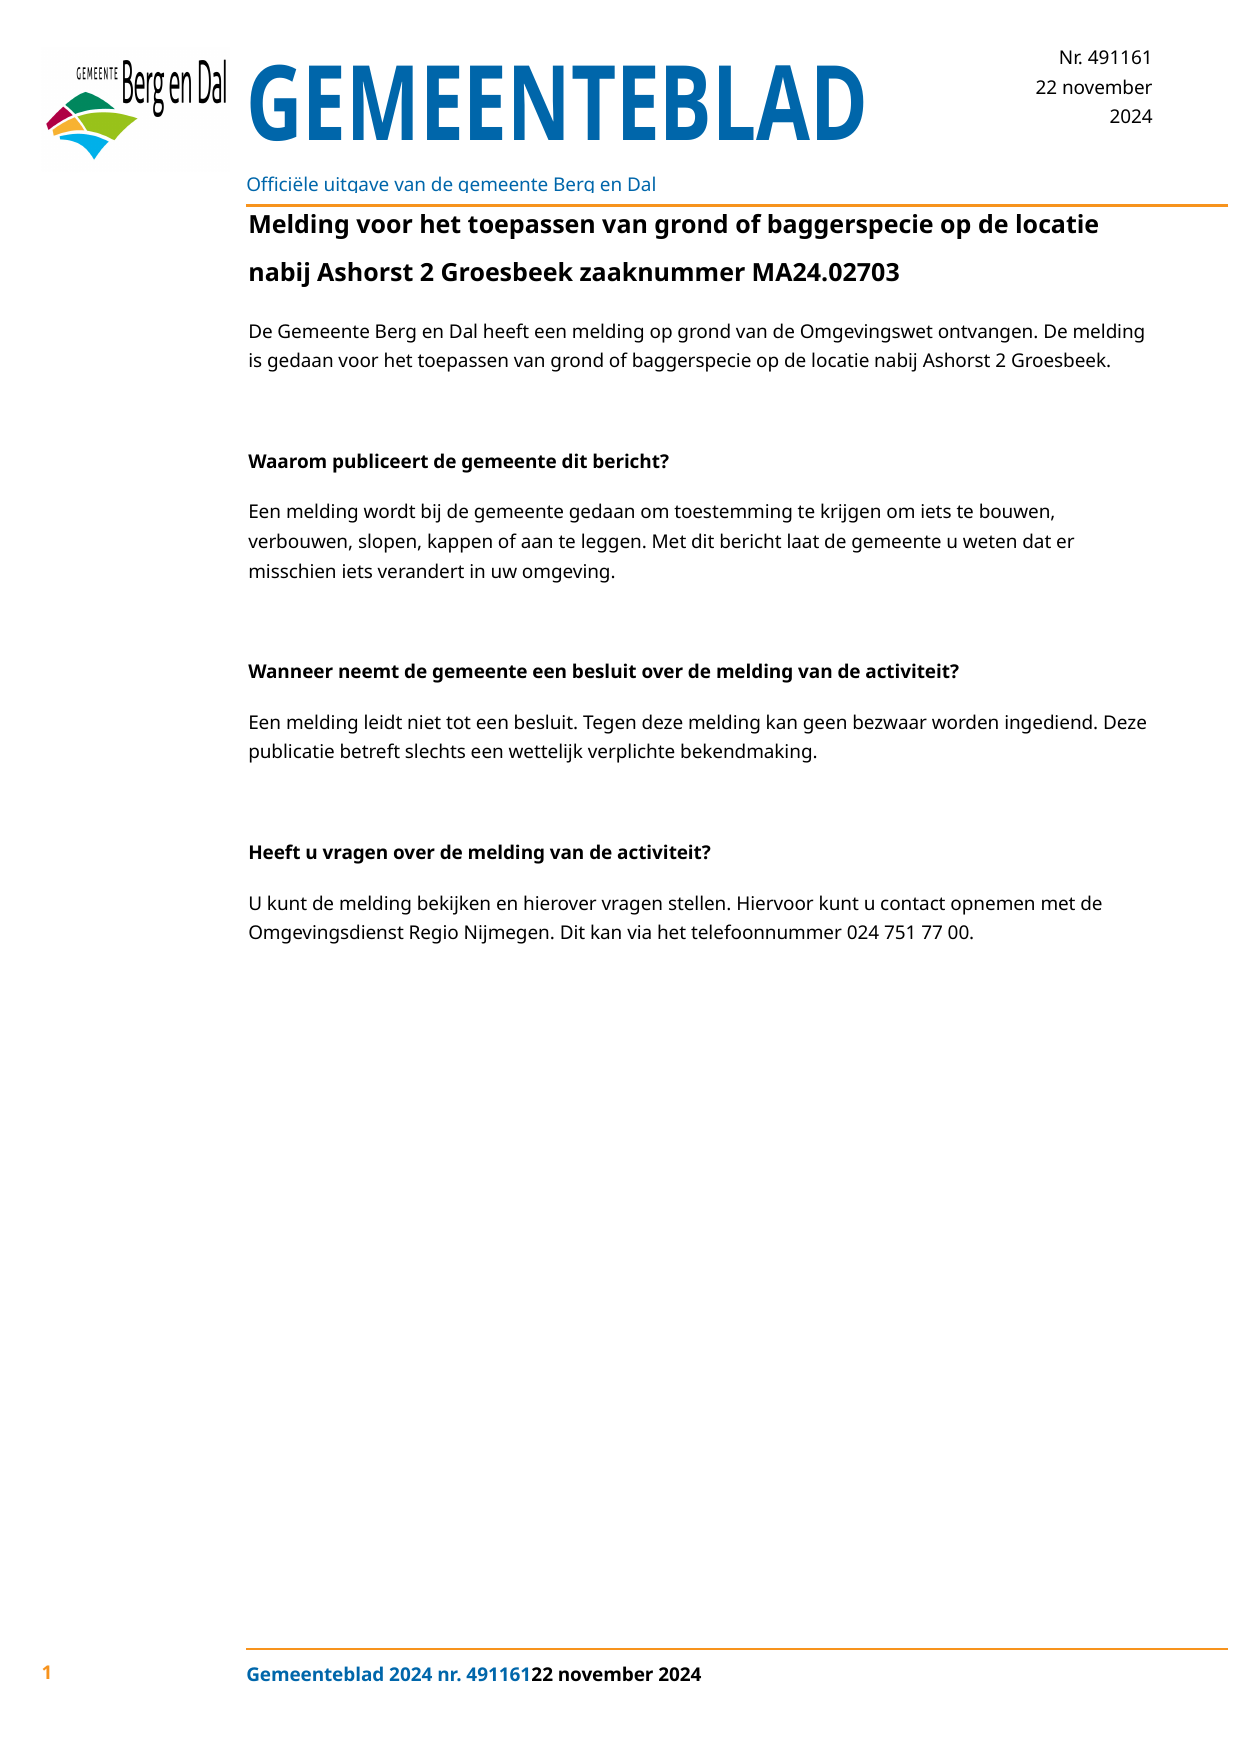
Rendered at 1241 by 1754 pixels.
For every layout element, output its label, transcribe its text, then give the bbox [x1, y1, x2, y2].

text Heeft u vragen over de melding van de activiteit? [248, 839, 1152, 865]
text Een melding leidt niet tot een besluit. Tegen deze melding kan geen bezwaar worden ingediend. Deze publicatie betreft slechts een wettelijk verplichte bekendmaking. [248, 709, 1152, 764]
picture [41, 47, 231, 172]
text Een melding wordt bij de gemeente gedaan om toestemming te krijgen om iets te bouwen, verbouwen, slopen, kappen of aan te leggen. Met dit bericht laat de gemeente u weten dat er misschien iets verandert in uw omgeving. [248, 499, 1152, 584]
text Melding voor het toepassen van grond of baggerspecie op de locatie nabij Ashorst 2 Groesbeek zaaknummer MA24.02703 [248, 207, 1152, 288]
text Waarom publiceert de gemeente dit bericht? [248, 448, 1152, 474]
text Wanneer neemt de gemeente een besluit over de melding van de activiteit? [248, 659, 1152, 684]
text De Gemeente Berg en Dal heeft een melding op grond van de Omgevingswet ontvangen. De melding is gedaan voor het toepassen van grond of baggerspecie op de locatie nabij Ashorst 2 Groesbeek. [248, 318, 1152, 373]
text U kunt de melding bekijken en hierover vragen stellen. Hiervoor kunt u contact opnemen met de Omgevingsdienst Regio Nijmegen. Dit kan via het telefoonnummer 024 751 77 00. [248, 890, 1152, 945]
